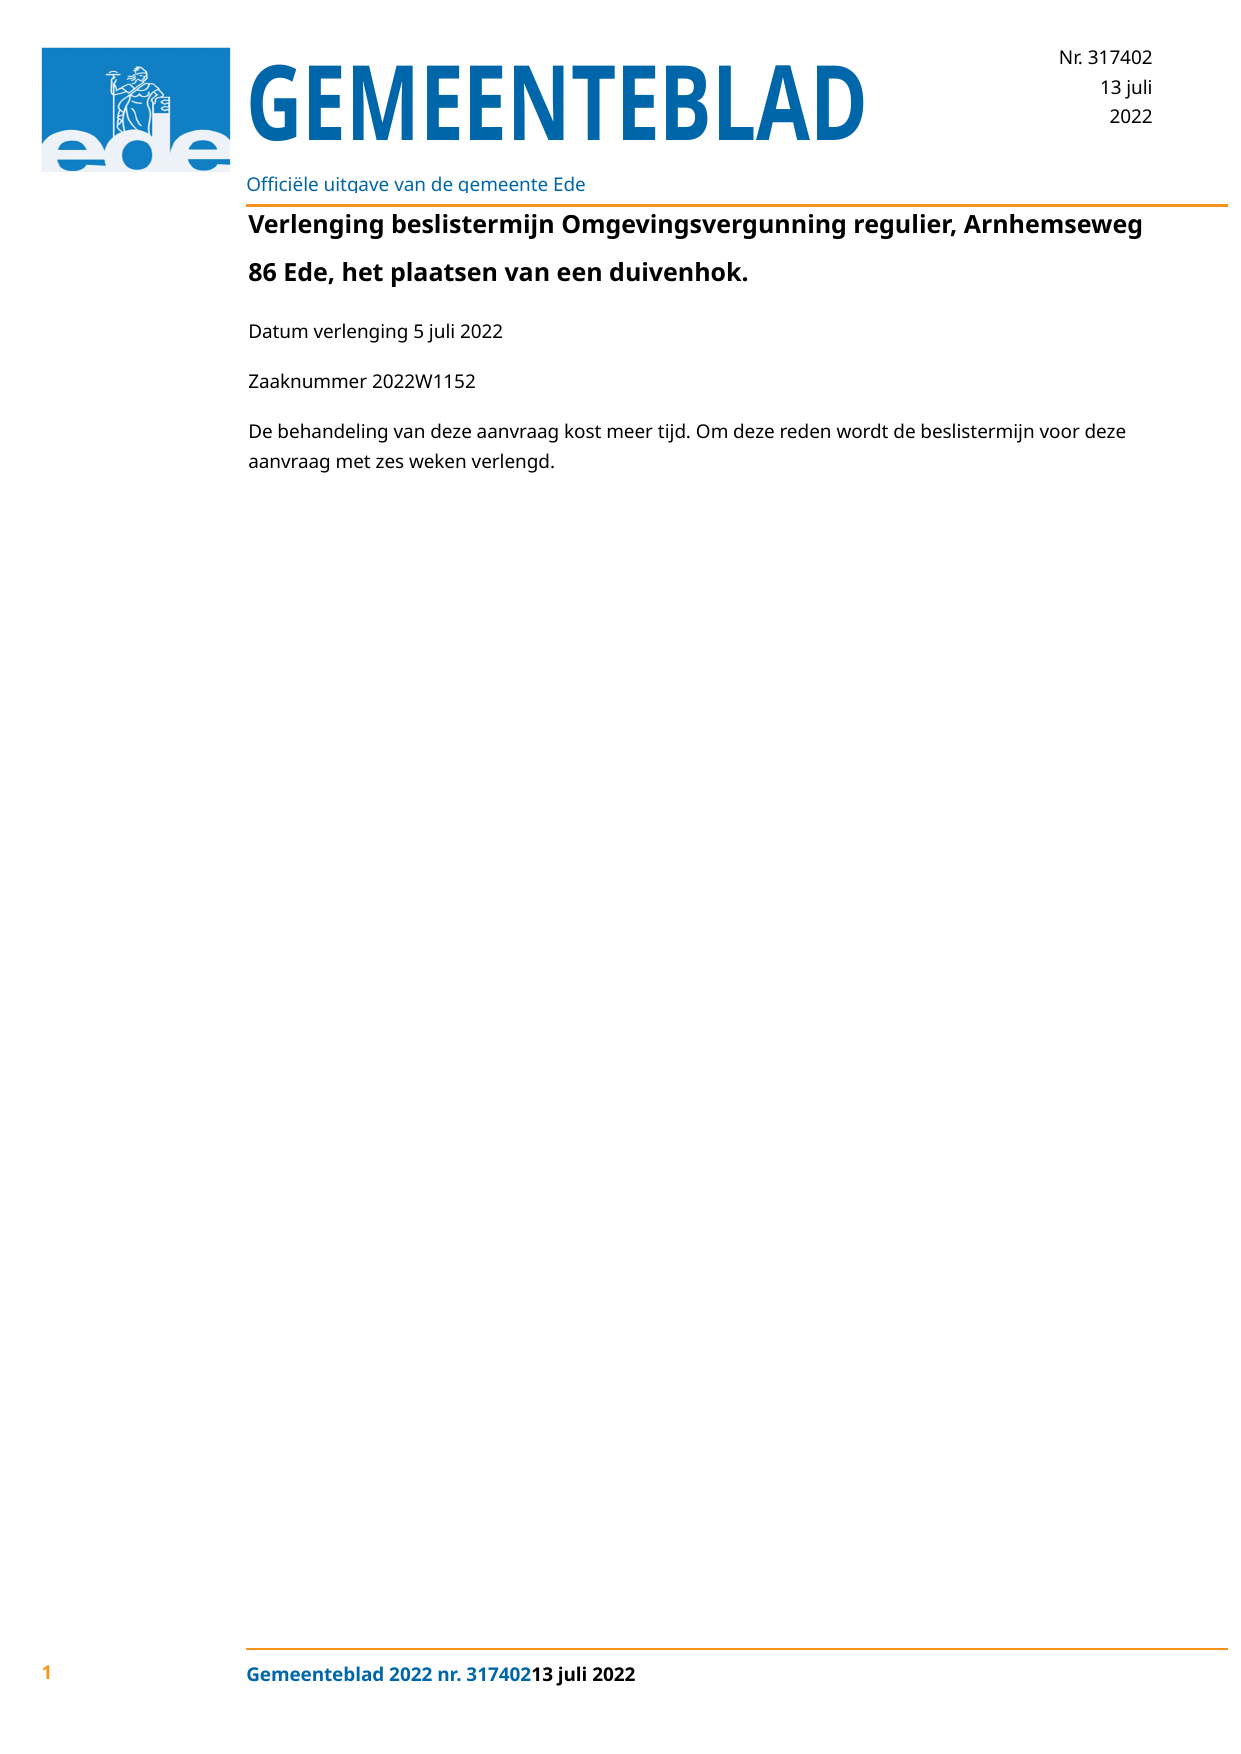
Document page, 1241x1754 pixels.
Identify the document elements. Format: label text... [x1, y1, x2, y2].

picture [41, 47, 231, 172]
text De behandeling van deze aanvraag kost meer tijd. Om deze reden wordt de beslistermijn voor deze aanvraag met zes weken verlengd. [248, 419, 1152, 474]
text Verlenging beslistermijn Omgevingsvergunning regulier, Arnhemseweg 86 Ede, het plaatsen van een duivenhok. [248, 207, 1152, 288]
text Zaaknummer 2022W1152 [248, 368, 1152, 394]
text Datum verlenging 5 juli 2022 [248, 318, 1152, 344]
